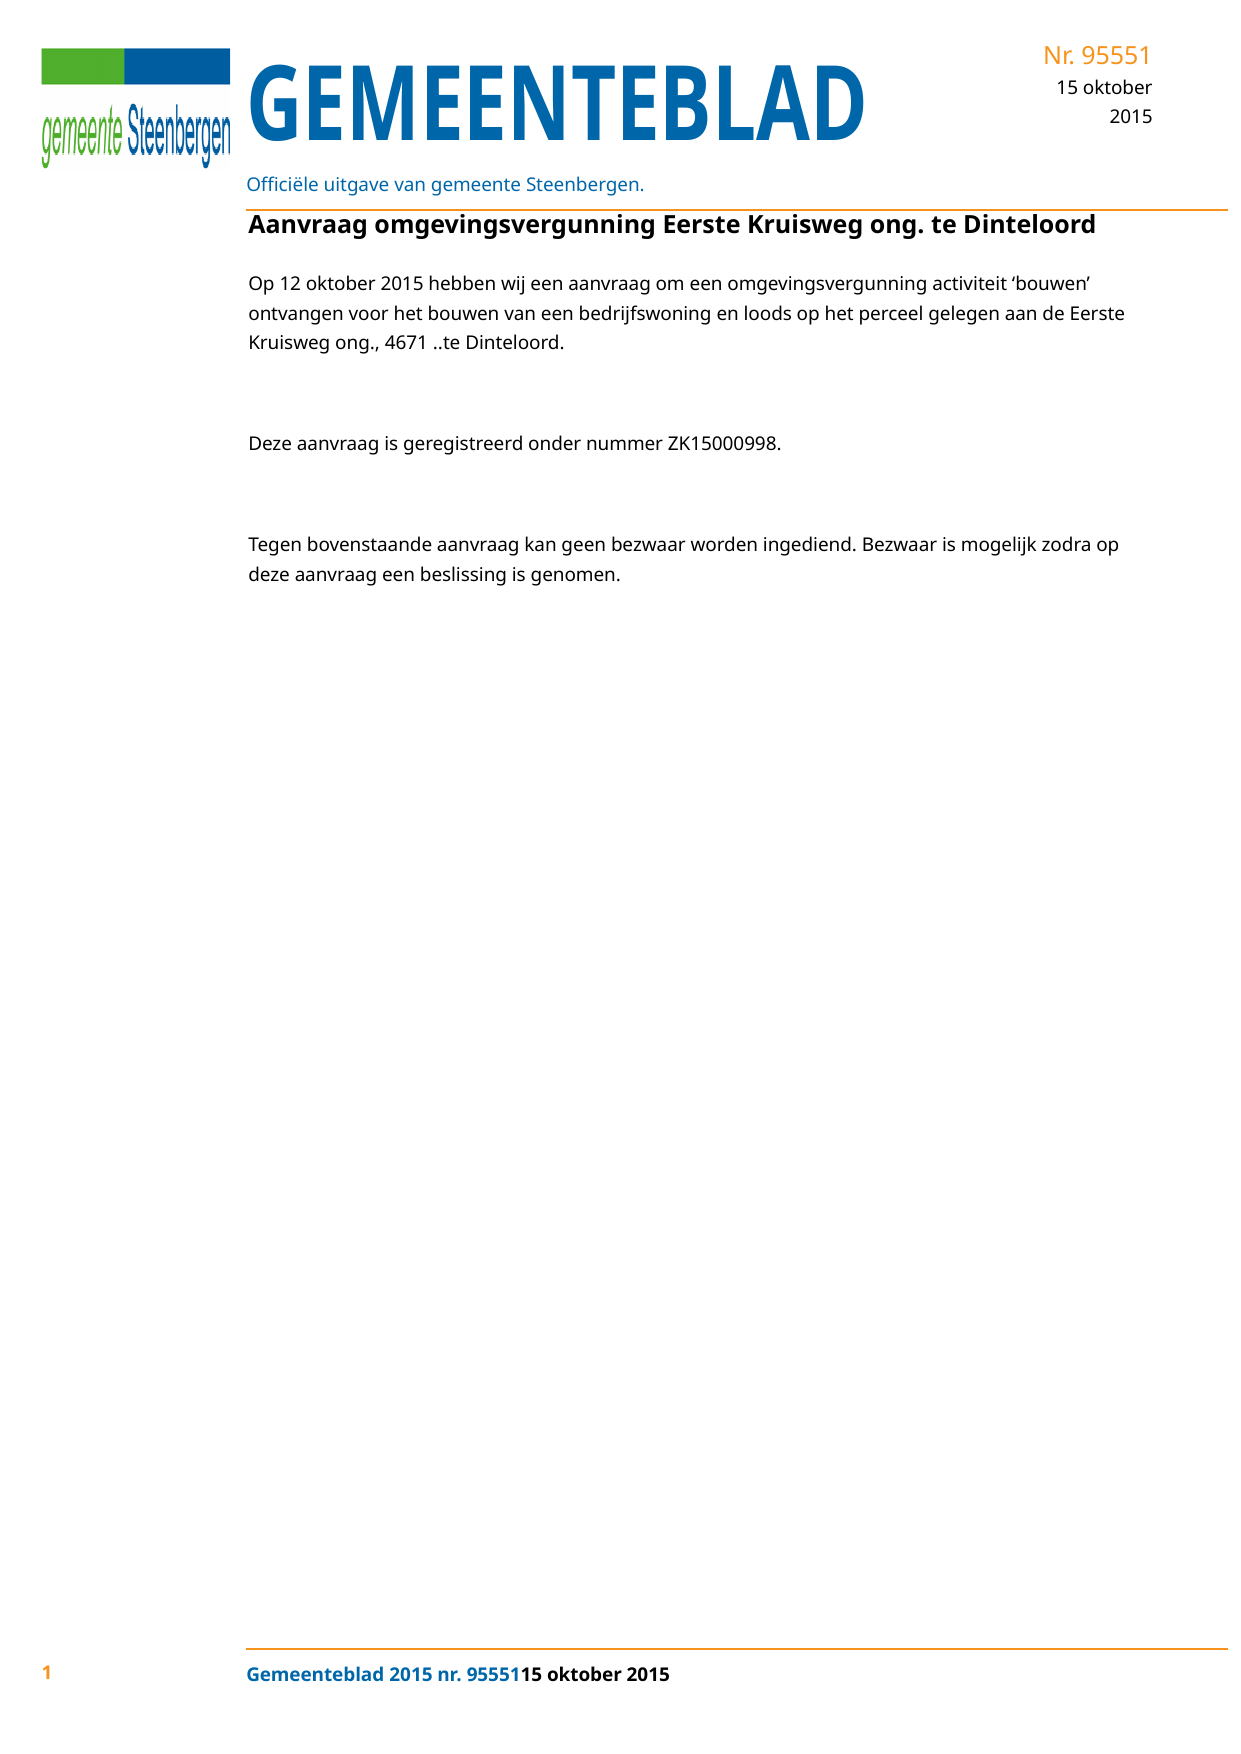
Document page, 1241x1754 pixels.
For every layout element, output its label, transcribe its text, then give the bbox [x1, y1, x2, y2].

text Aanvraag omgevingsvergunning Eerste Kruisweg ong. te Dinteloord [248, 211, 1152, 241]
picture [41, 47, 231, 172]
text Tegen bovenstaande aanvraag kan geen bezwaar worden ingediend. Bezwaar is mogelijk zodra op deze aanvraag een beslissing is genomen. [248, 531, 1152, 586]
text Op 12 oktober 2015 hebben wij een aanvraag om een omgevingsvergunning activiteit ‘bouwen’ ontvangen voor het bouwen van een bedrijfswoning en loods op het perceel gelegen aan de Eerste Kruisweg ong., 4671 ..te Dinteloord. [248, 270, 1152, 355]
text Deze aanvraag is geregistreerd onder nummer ZK15000998. [248, 430, 1152, 456]
